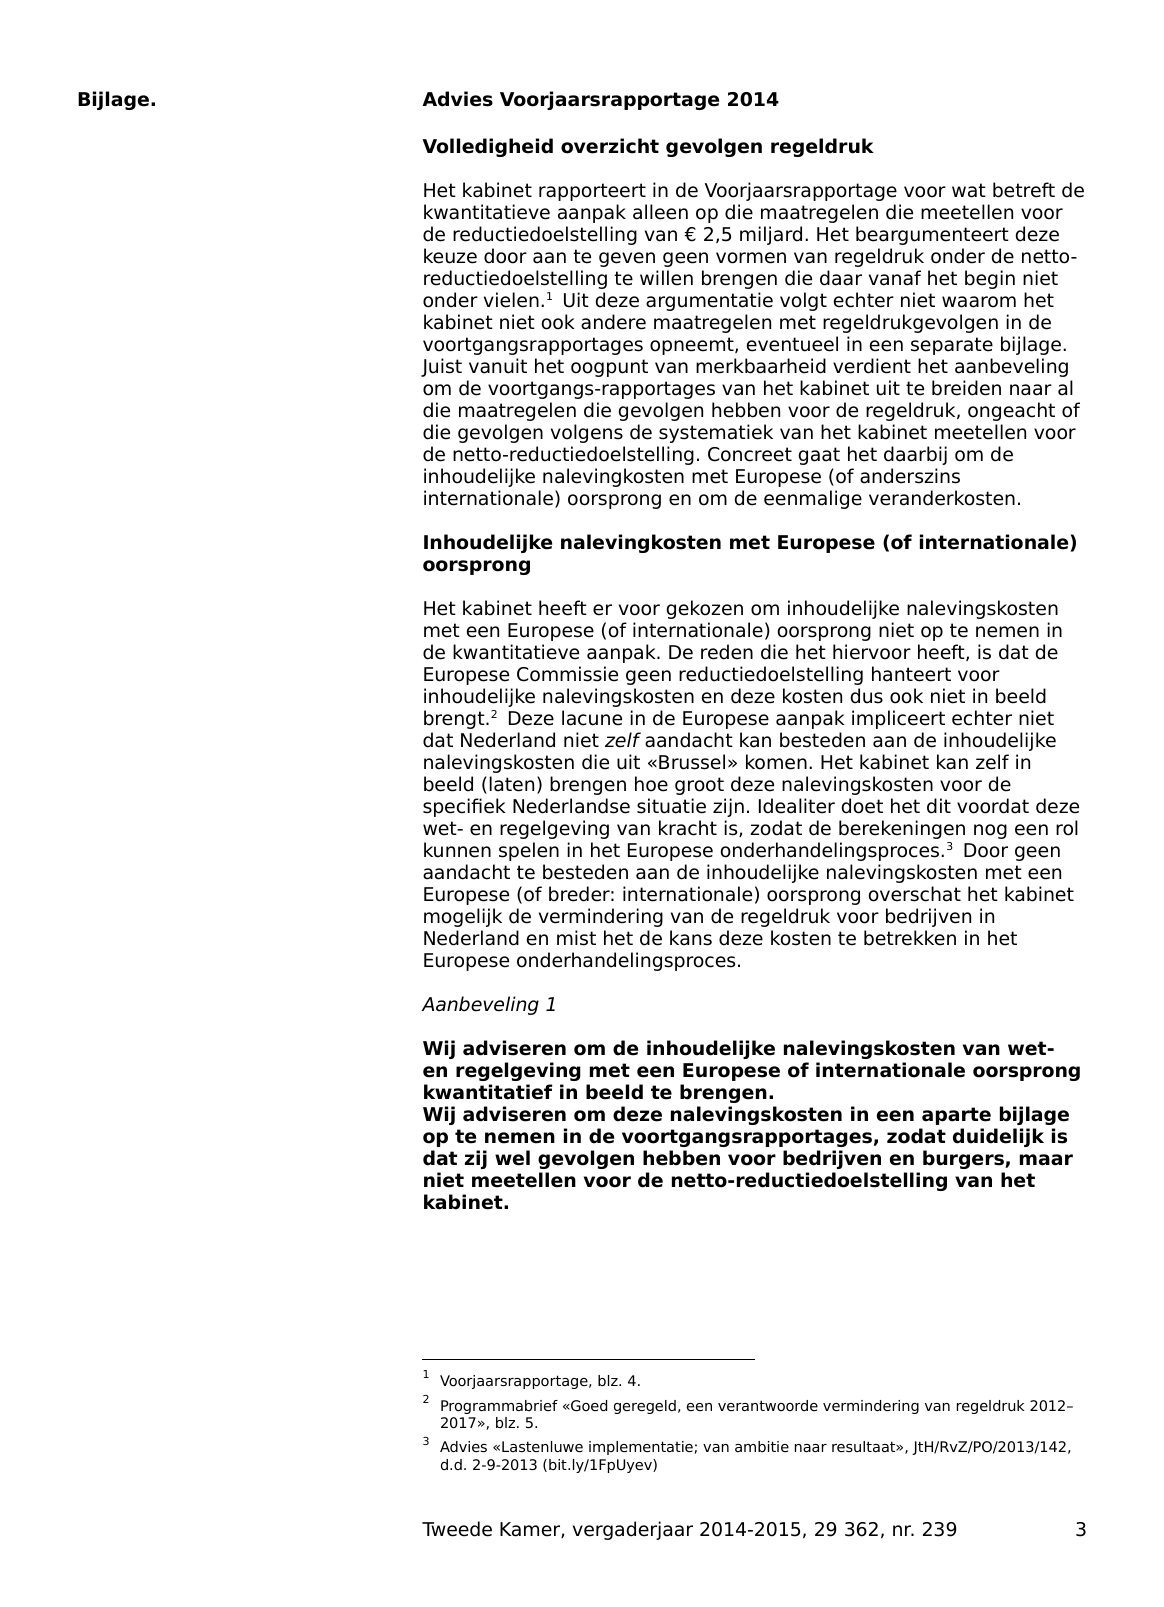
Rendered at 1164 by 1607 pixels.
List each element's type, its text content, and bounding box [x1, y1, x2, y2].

text Advies «Lastenluwe implementatie; van ambitie naar resultaat», JtH/RvZ/PO/2013/142, d.d. 2-9-2013 (bit.ly/1FpUyev) [422, 1435, 1087, 1474]
subtitle Bijlage. Advies Voorjaarsrapportage 2014 [77, 89, 1087, 111]
subtitle Aanbeveling 1 [422, 994, 1087, 1016]
text Wij adviseren om de inhoudelijke nalevingskosten van wet- en regelgeving met een Europese of internationale oorsprong kwantitatief in beeld te brengen. [422, 1038, 1087, 1104]
subtitle Inhoudelijke nalevingkosten met Europese (of internationale) oorsprong [422, 532, 1087, 576]
text Het kabinet heeft er voor gekozen om inhoudelijke nalevingskosten met een Europese (of internationale) oorsprong niet op te nemen in de kwantitatieve aanpak. De reden die het hiervoor heeft, is dat de Europese Commissie geen reductiedoelstelling hanteert voor inhoudelijke nalevingskosten en deze kosten dus ook niet in beeld brengt. Deze lacune in de Europese aanpak impliceert echter niet dat Nederland niet zelf aandacht kan besteden aan de inhoudelijke nalevingskosten die uit «Brussel» komen. Het kabinet kan zelf in beeld (laten) brengen hoe groot deze nalevingskosten voor de specifiek Nederlandse situatie zijn. Idealiter doet het dit voordat deze wet- en regelgeving van kracht is, zodat de berekeningen nog een rol kunnen spelen in het Europese onderhandelingsproces. Door geen aandacht te besteden aan de inhoudelijke nalevingskosten met een Europese (of breder: internationale) oorsprong overschat het kabinet mogelijk de vermindering van de regeldruk voor bedrijven in Nederland en mist het de kans deze kosten te betrekken in het Europese onderhandelingsproces. [422, 598, 1087, 972]
text Programmabrief «Goed geregeld, een verantwoorde vermindering van regeldruk 2012–2017», blz. 5. [422, 1393, 1087, 1432]
text Wij adviseren om deze nalevingskosten in een aparte bijlage op te nemen in de voortgangsrapportages, zodat duidelijk is dat zij wel gevolgen hebben voor bedrijven en burgers, maar niet meetellen voor de netto-reductiedoelstelling van het kabinet. [422, 1104, 1087, 1214]
text Het kabinet rapporteert in de Voorjaarsrapportage voor wat betreft de kwantitatieve aanpak alleen op die maatregelen die meetellen voor de reductiedoelstelling van € 2,5 miljard. Het beargumenteert deze keuze door aan te geven geen vormen van regeldruk onder de netto-reductiedoelstelling te willen brengen die daar vanaf het begin niet onder vielen. Uit deze argumentatie volgt echter niet waarom het kabinet niet ook andere maatregelen met regeldrukgevolgen in de voortgangsrapportages opneemt, eventueel in een separate bijlage. Juist vanuit het oogpunt van merkbaarheid verdient het aanbeveling om de voortgangs-rapportages van het kabinet uit te breiden naar al die maatregelen die gevolgen hebben voor de regeldruk, ongeacht of die gevolgen volgens de systematiek van het kabinet meetellen voor de netto-reductiedoelstelling. Concreet gaat het daarbij om de inhoudelijke nalevingkosten met Europese (of anderszins internationale) oorsprong en om de eenmalige veranderkosten. [422, 180, 1087, 510]
text Voorjaarsrapportage, blz. 4. [422, 1368, 1087, 1391]
subtitle Volledigheid overzicht gevolgen regeldruk [422, 136, 1087, 158]
